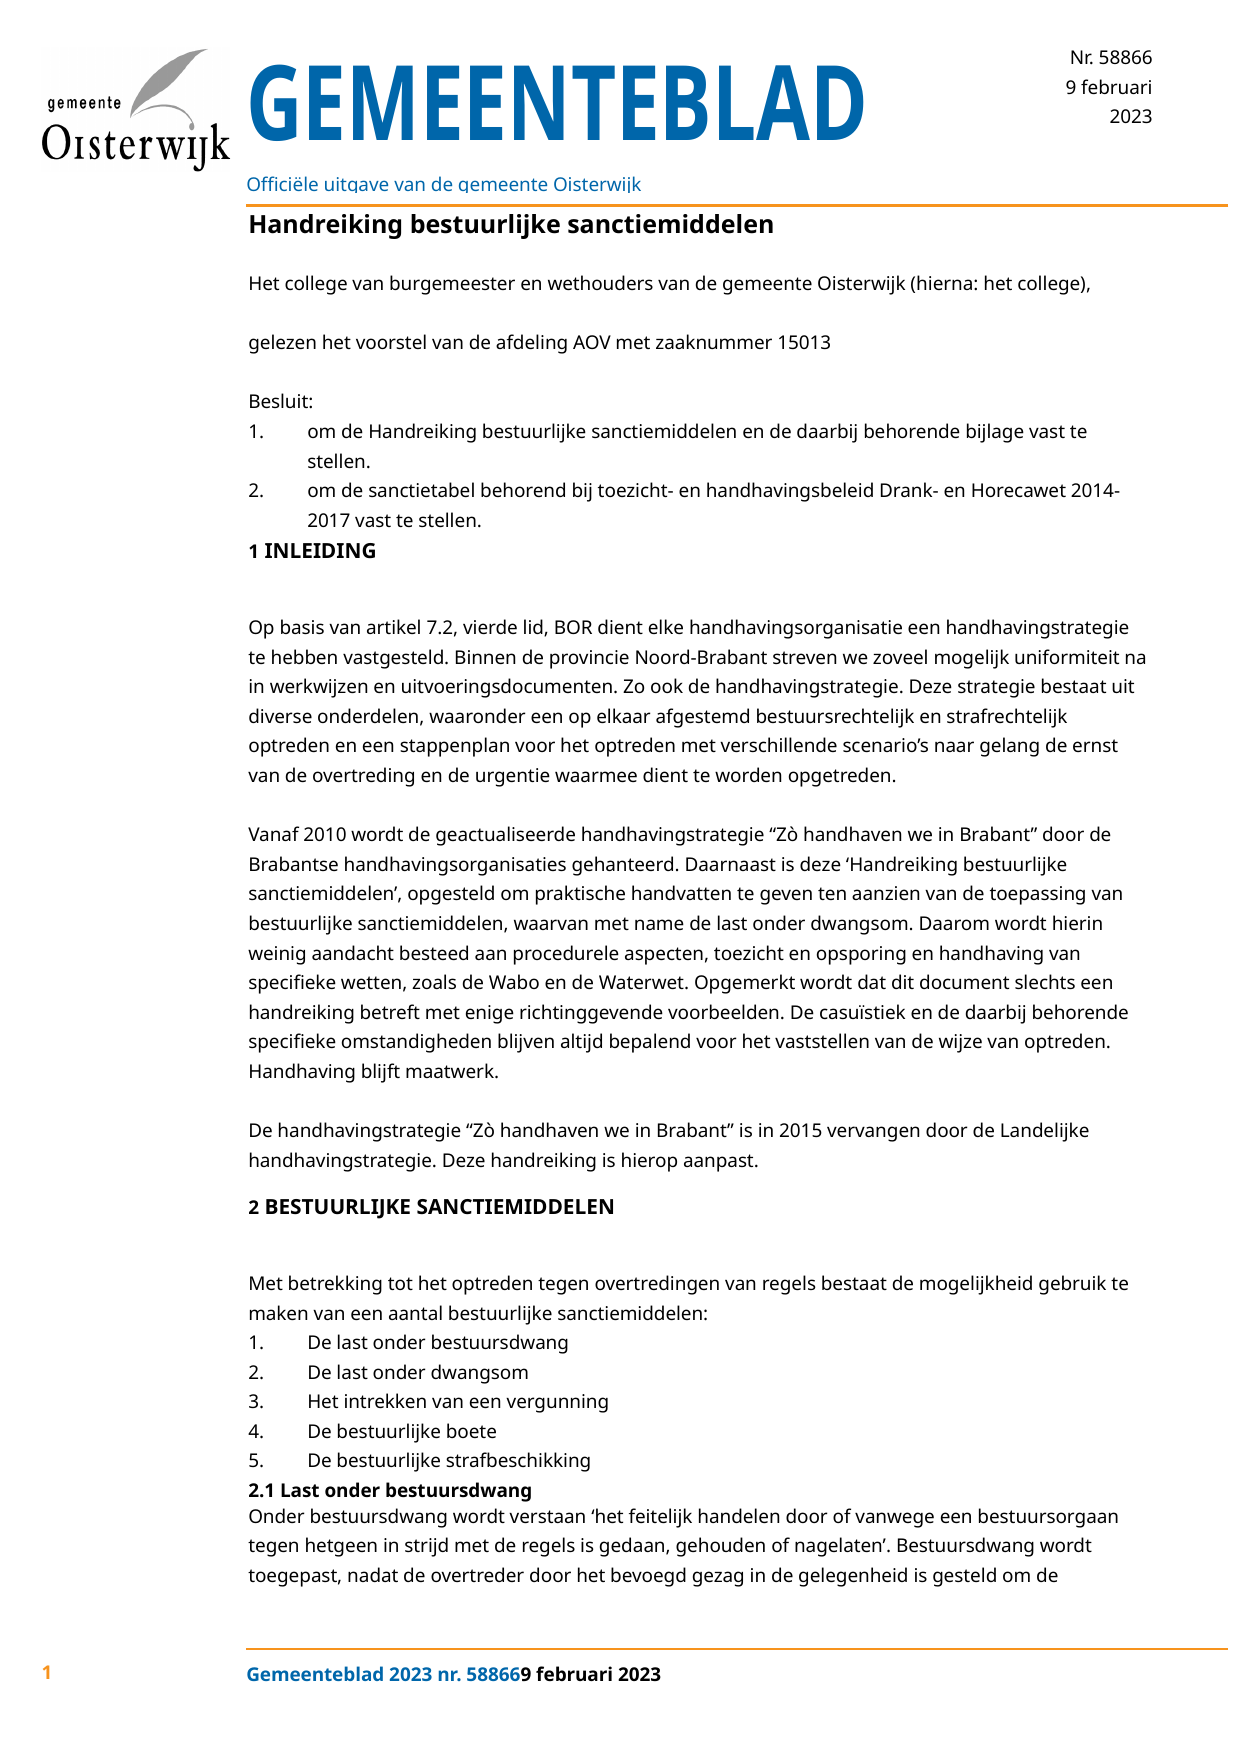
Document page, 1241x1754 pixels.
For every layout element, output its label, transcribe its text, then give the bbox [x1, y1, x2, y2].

text Op basis van artikel 7.2, vierde lid, BOR dient elke handhavingsorganisatie een handhavingstrategie te hebben vastgesteld. Binnen de provincie Noord-Brabant streven we zoveel mogelijk uniformiteit na in werkwijzen en uitvoeringsdocumenten. Zo ook de handhavingstrategie. Deze strategie bestaat uit diverse onderdelen, waaronder een op elkaar afgestemd bestuursrechtelijk en strafrechtelijk optreden en een stappenplan voor het optreden met verschillende scenario’s naar gelang de ernst van de overtreding en de urgentie waarmee dient te worden opgetreden. [248, 614, 1152, 788]
list Het intrekken van een vergunning [248, 1388, 1152, 1414]
picture [41, 47, 231, 172]
list De last onder bestuursdwang [248, 1329, 1152, 1355]
text Besluit: [248, 389, 1152, 414]
list om de Handreiking bestuurlijke sanctiemiddelen en de daarbij behorende bijlage vast te stellen. [248, 418, 1152, 473]
text Het college van burgemeester en wethouders van de gemeente Oisterwijk (hierna: het college), [248, 270, 1152, 296]
text 2.1 Last onder bestuursdwang [248, 1477, 1152, 1503]
list De last onder dwangsom [248, 1359, 1152, 1384]
text Met betrekking tot het optreden tegen overtredingen van regels bestaat de mogelijkheid gebruik te maken van een aantal bestuurlijke sanctiemiddelen: [248, 1270, 1152, 1325]
text Onder bestuursdwang wordt verstaan ‘het feitelijk handelen door of vanwege een bestuursorgaan tegen hetgeen in strijd met de regels is gedaan, gehouden of nagelaten’. Bestuursdwang wordt toegepast, nadat de overtreder door het bevoegd gezag in de gelegenheid is gesteld om de [248, 1503, 1152, 1588]
text 1 INLEIDING [248, 537, 1152, 565]
text De handhavingstrategie “Zò handhaven we in Brabant” is in 2015 vervangen door de Landelijke handhavingstrategie. Deze handreiking is hierop aanpast. [248, 1117, 1152, 1172]
list De bestuurlijke boete [248, 1418, 1152, 1444]
list De bestuurlijke strafbeschikking [248, 1448, 1152, 1473]
list om de sanctietabel behorend bij toezicht- en handhavingsbeleid Drank- en Horecawet 2014-2017 vast te stellen. [248, 477, 1152, 533]
text Vanaf 2010 wordt de geactualiseerde handhavingstrategie “Zò handhaven we in Brabant” door de Brabantse handhavingsorganisaties gehanteerd. Daarnaast is deze ‘Handreiking bestuurlijke sanctiemiddelen’, opgesteld om praktische handvatten te geven ten aanzien van de toepassing van bestuurlijke sanctiemiddelen, waarvan met name de last onder dwangsom. Daarom wordt hierin weinig aandacht besteed aan procedurele aspecten, toezicht en opsporing en handhaving van specifieke wetten, zoals de Wabo en de Waterwet. Opgemerkt wordt dat dit document slechts een handreiking betreft met enige richtinggevende voorbeelden. De casuïstiek en de daarbij behorende specifieke omstandigheden blijven altijd bepalend voor het vaststellen van de wijze van optreden. Handhaving blijft maatwerk. [248, 821, 1152, 1084]
text 2 BESTUURLIJKE SANCTIEMIDDELEN [248, 1192, 1152, 1221]
text gelezen het voorstel van de afdeling AOV met zaaknummer 15013 [248, 329, 1152, 355]
text Handreiking bestuurlijke sanctiemiddelen [248, 207, 1152, 241]
